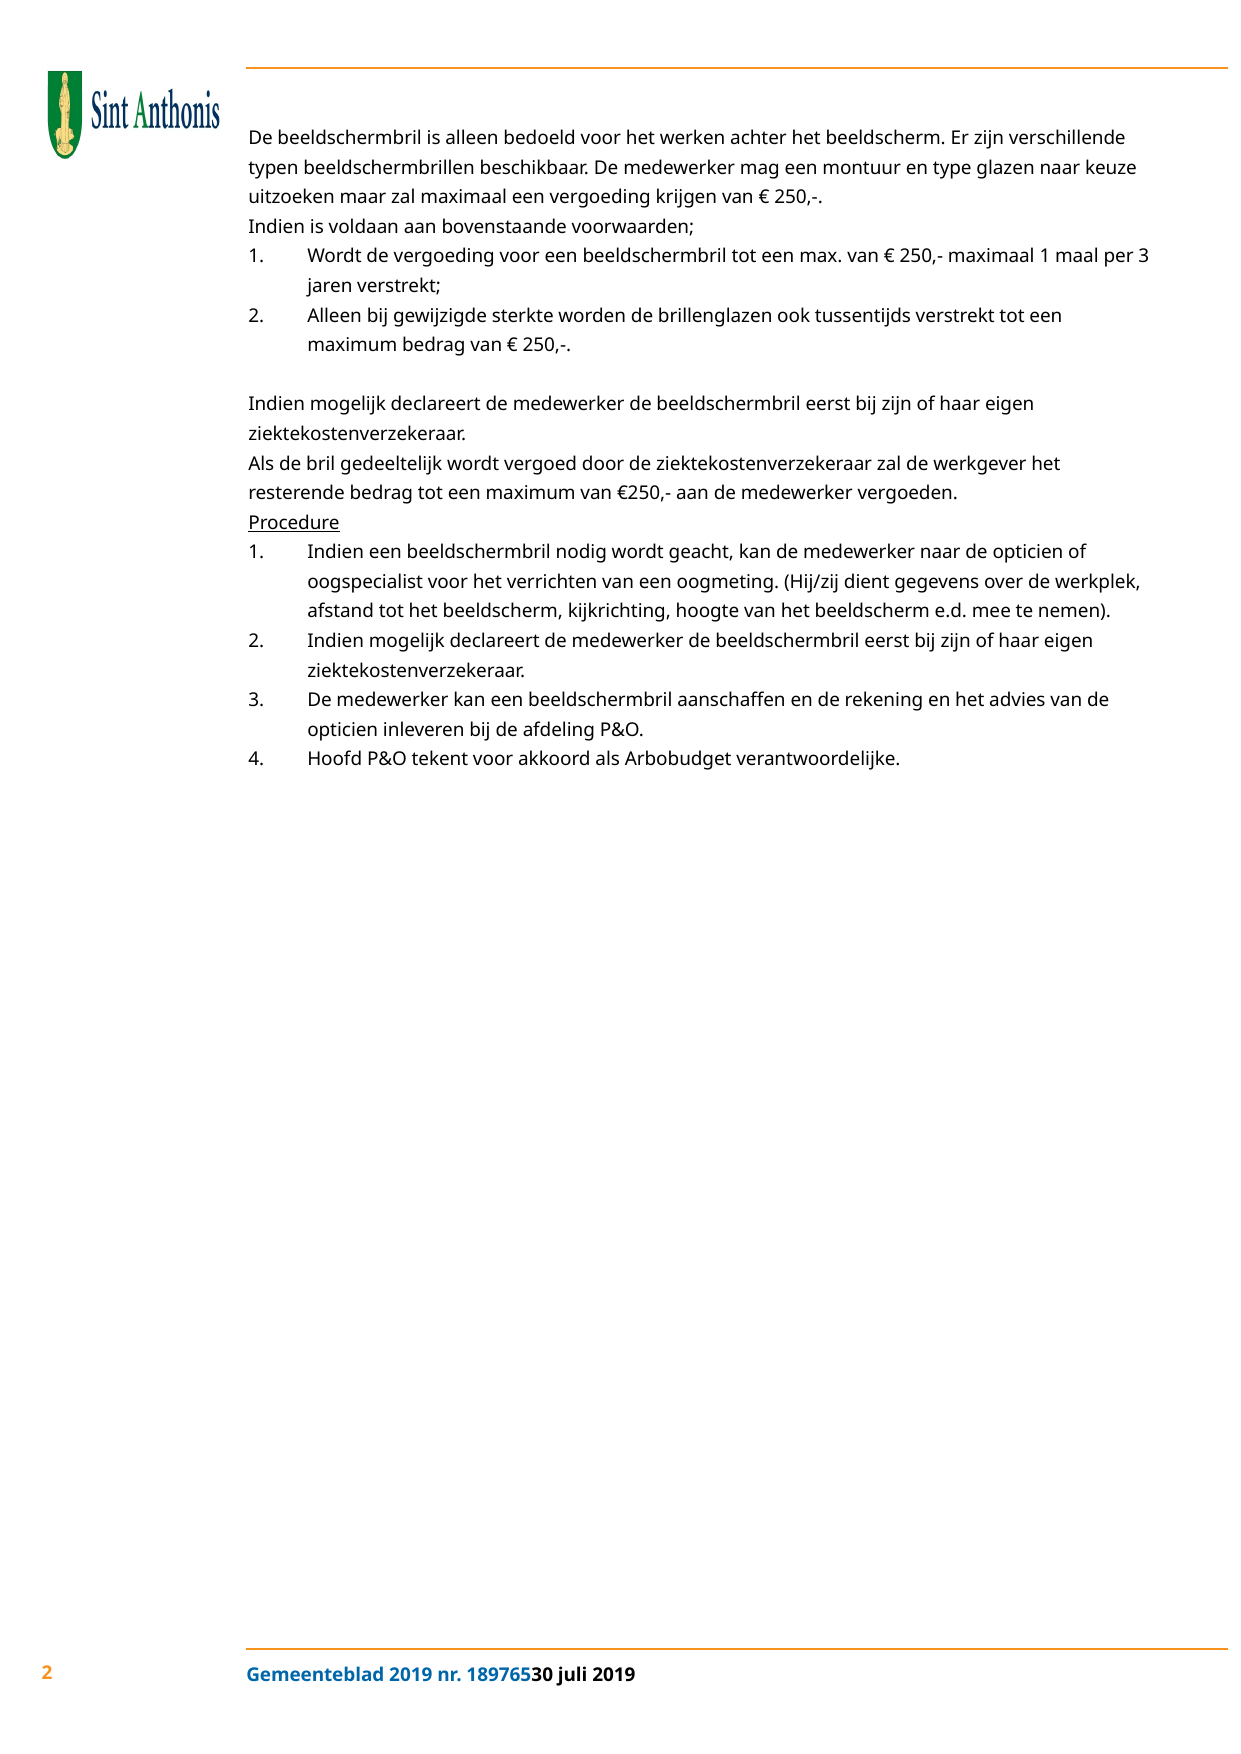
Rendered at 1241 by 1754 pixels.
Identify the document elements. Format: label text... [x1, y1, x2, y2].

list Hoofd P&O tekent voor akkoord als Arbobudget verantwoordelijke. [248, 746, 1152, 771]
text De beeldschermbril is alleen bedoeld voor het werken achter het beeldscherm. Er zijn verschillende typen beeldschermbrillen beschikbaar. De medewerker mag een montuur en type glazen naar keuze uitzoeken maar zal maximaal een vergoeding krijgen van € 250,-. [248, 124, 1152, 209]
list Wordt de vergoeding voor een beeldschermbril tot een max. van € 250,- maximaal 1 maal per 3 jaren verstrekt; [248, 243, 1152, 298]
picture [41, 47, 231, 172]
list Alleen bij gewijzigde sterkte worden de brillenglazen ook tussentijds verstrekt tot een maximum bedrag van € 250,-. [248, 302, 1152, 357]
list De medewerker kan een beeldschermbril aanschaffen en de rekening en het advies van de opticien inleveren bij de afdeling P&O. [248, 686, 1152, 742]
text Indien is voldaan aan bovenstaande voorwaarden; [248, 213, 1152, 239]
list Indien een beeldschermbril nodig wordt geacht, kan de medewerker naar de opticien of oogspecialist voor het verrichten van een oogmeting. (Hij/zij dient gegevens over de werkplek, afstand tot het beeldscherm, kijkrichting, hoogte van het beeldscherm e.d. mee te nemen). [248, 538, 1152, 623]
text Als de bril gedeeltelijk wordt vergoed door de ziektekostenverzekeraar zal de werkgever het resterende bedrag tot een maximum van €250,- aan de medewerker vergoeden. [248, 450, 1152, 505]
list Indien mogelijk declareert de medewerker de beeldschermbril eerst bij zijn of haar eigen ziektekostenverzekeraar. [248, 627, 1152, 683]
text Procedure [248, 509, 1152, 535]
text Indien mogelijk declareert de medewerker de beeldschermbril eerst bij zijn of haar eigen ziektekostenverzekeraar. [248, 391, 1152, 446]
